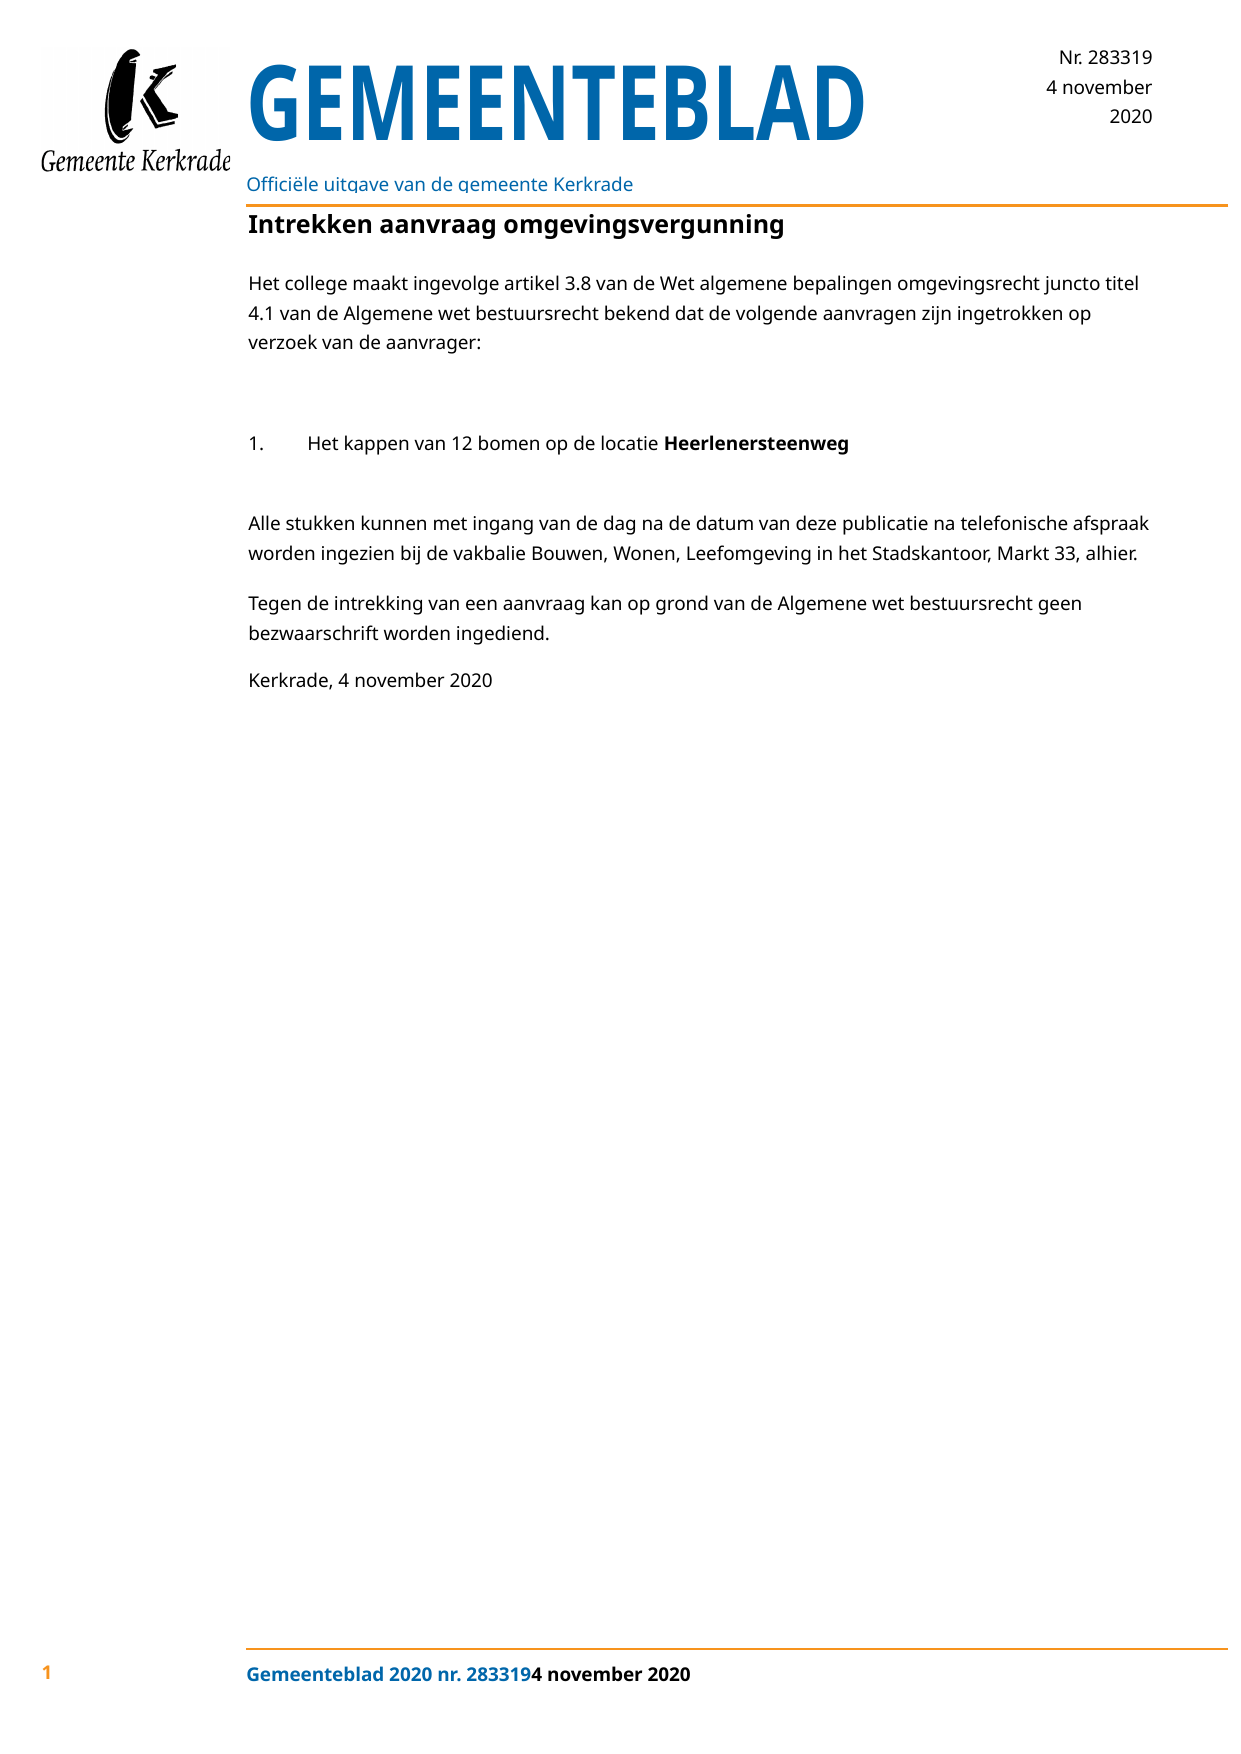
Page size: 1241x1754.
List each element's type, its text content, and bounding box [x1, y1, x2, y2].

picture [41, 47, 231, 172]
text Het college maakt ingevolge artikel 3.8 van de Wet algemene bepalingen omgevingsrecht juncto titel 4.1 van de Algemene wet bestuursrecht bekend dat de volgende aanvragen zijn ingetrokken op verzoek van de aanvrager: [248, 270, 1152, 355]
text Tegen de intrekking van een aanvraag kan op grond van de Algemene wet bestuursrecht geen bezwaarschrift worden ingediend. [248, 590, 1152, 646]
text Alle stukken kunnen met ingang van de dag na de datum van deze publicatie na telefonische afspraak worden ingezien bij de vakbalie Bouwen, Wonen, Leefomgeving in het Stadskantoor, Markt 33, alhier. [248, 510, 1152, 566]
list Het kappen van 12 bomen op de locatie Heerlenersteenweg [248, 430, 1152, 456]
text Intrekken aanvraag omgevingsvergunning [248, 207, 1152, 241]
text Kerkrade, 4 november 2020 [248, 668, 1152, 693]
